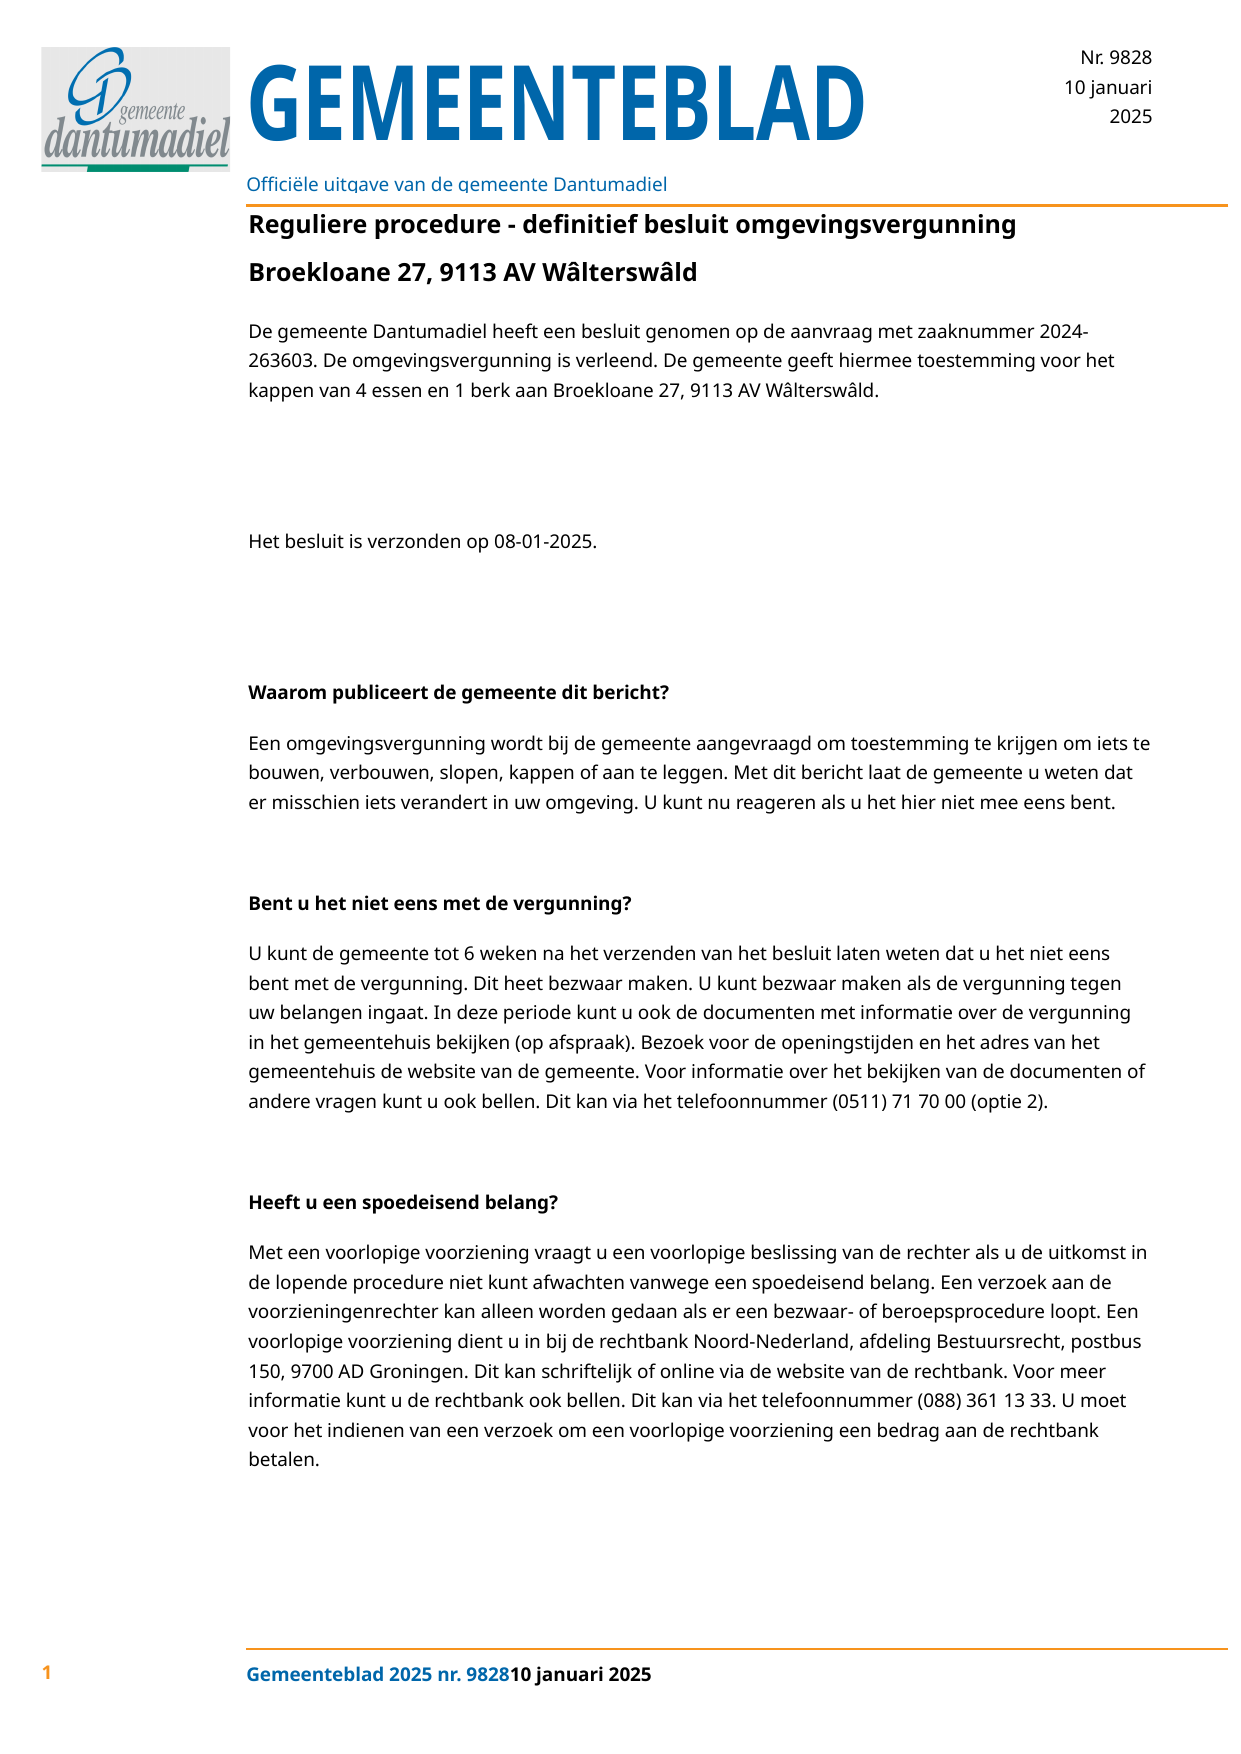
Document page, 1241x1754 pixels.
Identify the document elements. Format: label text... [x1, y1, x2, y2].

text Een omgevingsvergunning wordt bij de gemeente aangevraagd om toestemming te krijgen om iets te bouwen, verbouwen, slopen, kappen of aan te leggen. Met dit bericht laat de gemeente u weten dat er misschien iets verandert in uw omgeving. U kunt nu reageren als u het hier niet mee eens bent. [248, 730, 1152, 815]
text Met een voorlopige voorziening vraagt u een voorlopige beslissing van de rechter als u de uitkomst in de lopende procedure niet kunt afwachten vanwege een spoedeisend belang. Een verzoek aan de voorzieningenrechter kan alleen worden gedaan als er een bezwaar- of beroepsprocedure loopt. Een voorlopige voorziening dient u in bij de rechtbank Noord-Nederland, afdeling Bestuursrecht, postbus 150, 9700 AD Groningen. Dit kan schriftelijk of online via de website van de rechtbank. Voor meer informatie kunt u de rechtbank ook bellen. Dit kan via het telefoonnummer (088) 361 13 33. U moet voor het indienen van een verzoek om een voorlopige voorziening een bedrag aan de rechtbank betalen. [248, 1239, 1152, 1472]
text U kunt de gemeente tot 6 weken na het verzenden van het besluit laten weten dat u het niet eens bent met de vergunning. Dit heet bezwaar maken. U kunt bezwaar maken als de vergunning tegen uw belangen ingaat. In deze periode kunt u ook de documenten met informatie over de vergunning in het gemeentehuis bekijken (op afspraak). Bezoek voor de openingstijden en het adres van het gemeentehuis de website van de gemeente. Voor informatie over het bekijken van de documenten of andere vragen kunt u ook bellen. Dit kan via het telefoonnummer (0511) 71 70 00 (optie 2). [248, 940, 1152, 1114]
text Waarom publiceert de gemeente dit bericht? [248, 679, 1152, 705]
text Bent u het niet eens met de vergunning? [248, 890, 1152, 916]
picture [41, 47, 231, 172]
text Heeft u een spoedeisend belang? [248, 1189, 1152, 1215]
text Reguliere procedure - definitief besluit omgevingsvergunning Broekloane 27, 9113 AV Wâlterswâld [248, 207, 1152, 288]
text De gemeente Dantumadiel heeft een besluit genomen op de aanvraag met zaaknummer 2024-263603. De omgevingsvergunning is verleend. De gemeente geeft hiermee toestemming voor het kappen van 4 essen en 1 berk aan Broekloane 27, 9113 AV Wâlterswâld. [248, 318, 1152, 403]
text Het besluit is verzonden op 08-01-2025. [248, 528, 1152, 554]
